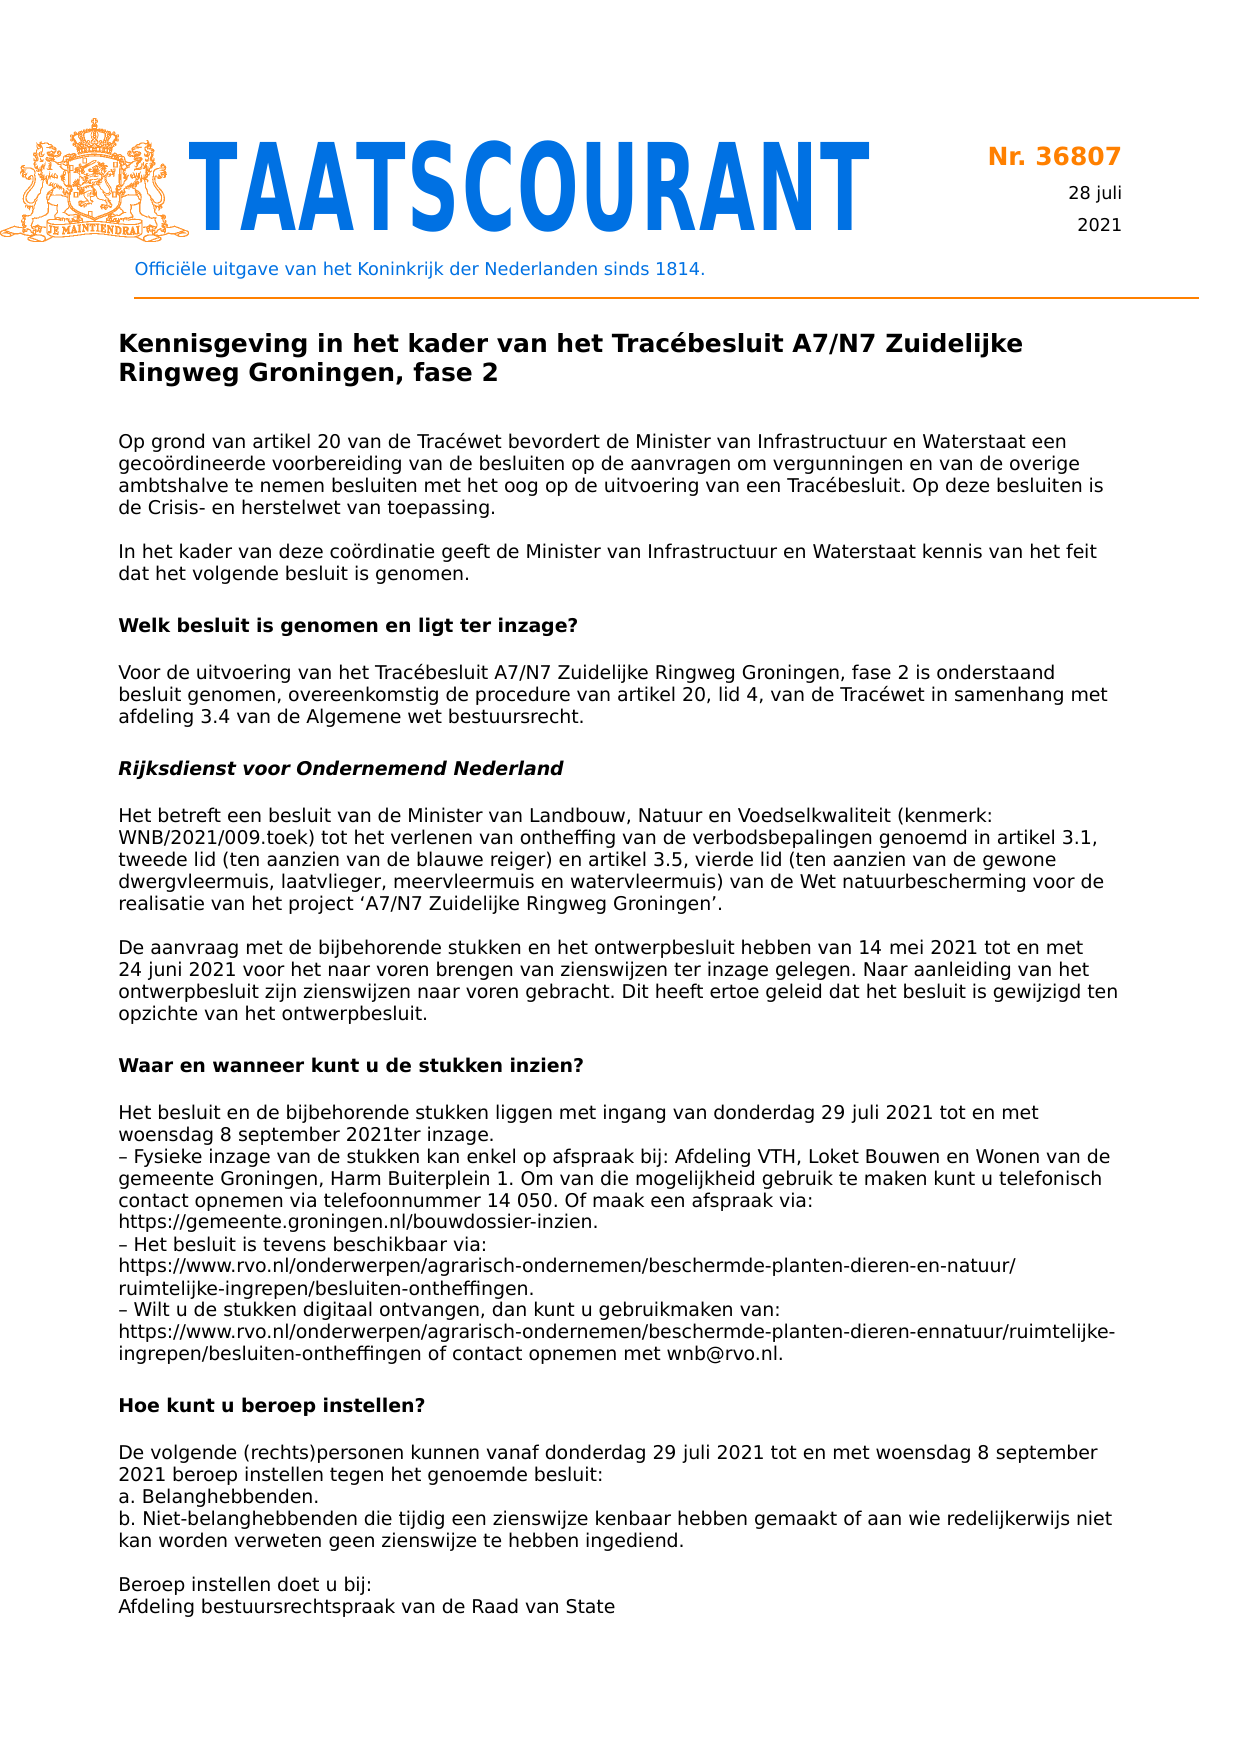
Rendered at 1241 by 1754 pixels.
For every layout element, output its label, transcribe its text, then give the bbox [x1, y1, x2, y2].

table_cell Officiële uitgave van het Koninkrijk der Nederlanden sinds 1814. [134, 259, 1199, 297]
text De aanvraag met de bijbehorende stukken en het ontwerpbesluit hebben van 14 mei 2021 tot en met 24 juni 2021 voor het naar voren brengen van zienswijzen ter inzage gelegen. Naar aanleiding van het ontwerpbesluit zijn zienswijzen naar voren gebracht. Dit heeft ertoe geleid dat het besluit is gewijzigd ten opzichte van het ontwerpbesluit. [118, 937, 1122, 1024]
subtitle Waar en wanneer kunt u de stukken inzien? [118, 1054, 1122, 1077]
text Beroep instellen doet u bij: [118, 1574, 1122, 1596]
text – Het besluit is tevens beschikbaar via: https://www.rvo.nl/onderwerpen/agrarisch-ondernemen/beschermde-planten-dieren-en-natuur/ruimtelijke-ingrepen/besluiten-ontheffingen. [118, 1233, 1122, 1299]
table_header [0, 242, 134, 297]
subtitle Welk besluit is genomen en ligt ter inzage? [118, 615, 1122, 637]
text – Fysieke inzage van de stukken kan enkel op afspraak bij: Afdeling VTH, Loket Bouwen en Wonen van de gemeente Groningen, Harm Buiterplein 1. Om van die mogelijkheid gebruik te maken kunt u telefonisch contact opnemen via telefoonnummer 14 050. Of maak een afspraak via: https://gemeente.groningen.nl/bouwdossier-inzien. [118, 1146, 1122, 1233]
text Het besluit en de bijbehorende stukken liggen met ingang van donderdag 29 juli 2021 tot en met woensdag 8 september 2021ter inzage. [118, 1102, 1122, 1146]
table_cell 28 juli [939, 177, 1199, 209]
subtitle Kennisgeving in het kader van het Tracébesluit A7/N7 Zuidelijke Ringweg Groningen, fase 2 [118, 329, 1122, 387]
text Afdeling bestuursrechtspraak van de Raad van State [118, 1596, 1122, 1618]
text b. Niet-belanghebbenden die tijdig een zienswijze kenbaar hebben gemaakt of aan wie redelijkerwijs niet kan worden verweten geen zienswijze te hebben ingediend. [118, 1508, 1122, 1552]
text a. Belanghebbenden. [118, 1486, 1122, 1508]
subtitle Rijksdienst voor Ondernemend Nederland [118, 758, 1122, 780]
table_header STAATSCOURANT [134, 118, 939, 259]
table_header Nr. 36807 [939, 118, 1199, 177]
text In het kader van deze coördinatie geeft de Minister van Infrastructuur en Waterstaat kennis van het feit dat het volgende besluit is genomen. [118, 541, 1122, 585]
text Het betreft een besluit van de Minister van Landbouw, Natuur en Voedselkwaliteit (kenmerk: WNB/2021/009.toek) tot het verlenen van ontheffing van de verbodsbepalingen genoemd in artikel 3.1, tweede lid (ten aanzien van de blauwe reiger) en artikel 3.5, vierde lid (ten aanzien van de gewone dwergvleermuis, laatvlieger, meervleermuis en watervleermuis) van de Wet natuurbescherming voor de realisatie van het project ‘A7/N7 Zuidelijke Ringweg Groningen’. [118, 805, 1122, 915]
table_cell 2021 [939, 209, 1199, 259]
text Voor de uitvoering van het Tracébesluit A7/N7 Zuidelijke Ringweg Groningen, fase 2 is onderstaand besluit genomen, overeenkomstig de procedure van artikel 20, lid 4, van de Tracéwet in samenhang met afdeling 3.4 van de Algemene wet bestuursrecht. [118, 662, 1122, 728]
text – Wilt u de stukken digitaal ontvangen, dan kunt u gebruikmaken van: https://www.rvo.nl/onderwerpen/agrarisch-ondernemen/beschermde-planten-dieren-ennatuur/ruimtelijke-ingrepen/besluiten-ontheffingen of contact opnemen met wnb@rvo.nl. [118, 1299, 1122, 1365]
text Op grond van artikel 20 van de Tracéwet bevordert de Minister van Infrastructuur en Waterstaat een gecoördineerde voorbereiding van de besluiten op de aanvragen om vergunningen en van de overige ambtshalve te nemen besluiten met het oog op de uitvoering van een Tracébesluit. Op deze besluiten is de Crisis- en herstelwet van toepassing. [118, 431, 1122, 519]
picture [0, 118, 189, 242]
text De volgende (rechts)personen kunnen vanaf donderdag 29 juli 2021 tot en met woensdag 8 september 2021 beroep instellen tegen het genoemde besluit: [118, 1442, 1122, 1486]
subtitle Hoe kunt u beroep instellen? [118, 1395, 1122, 1417]
